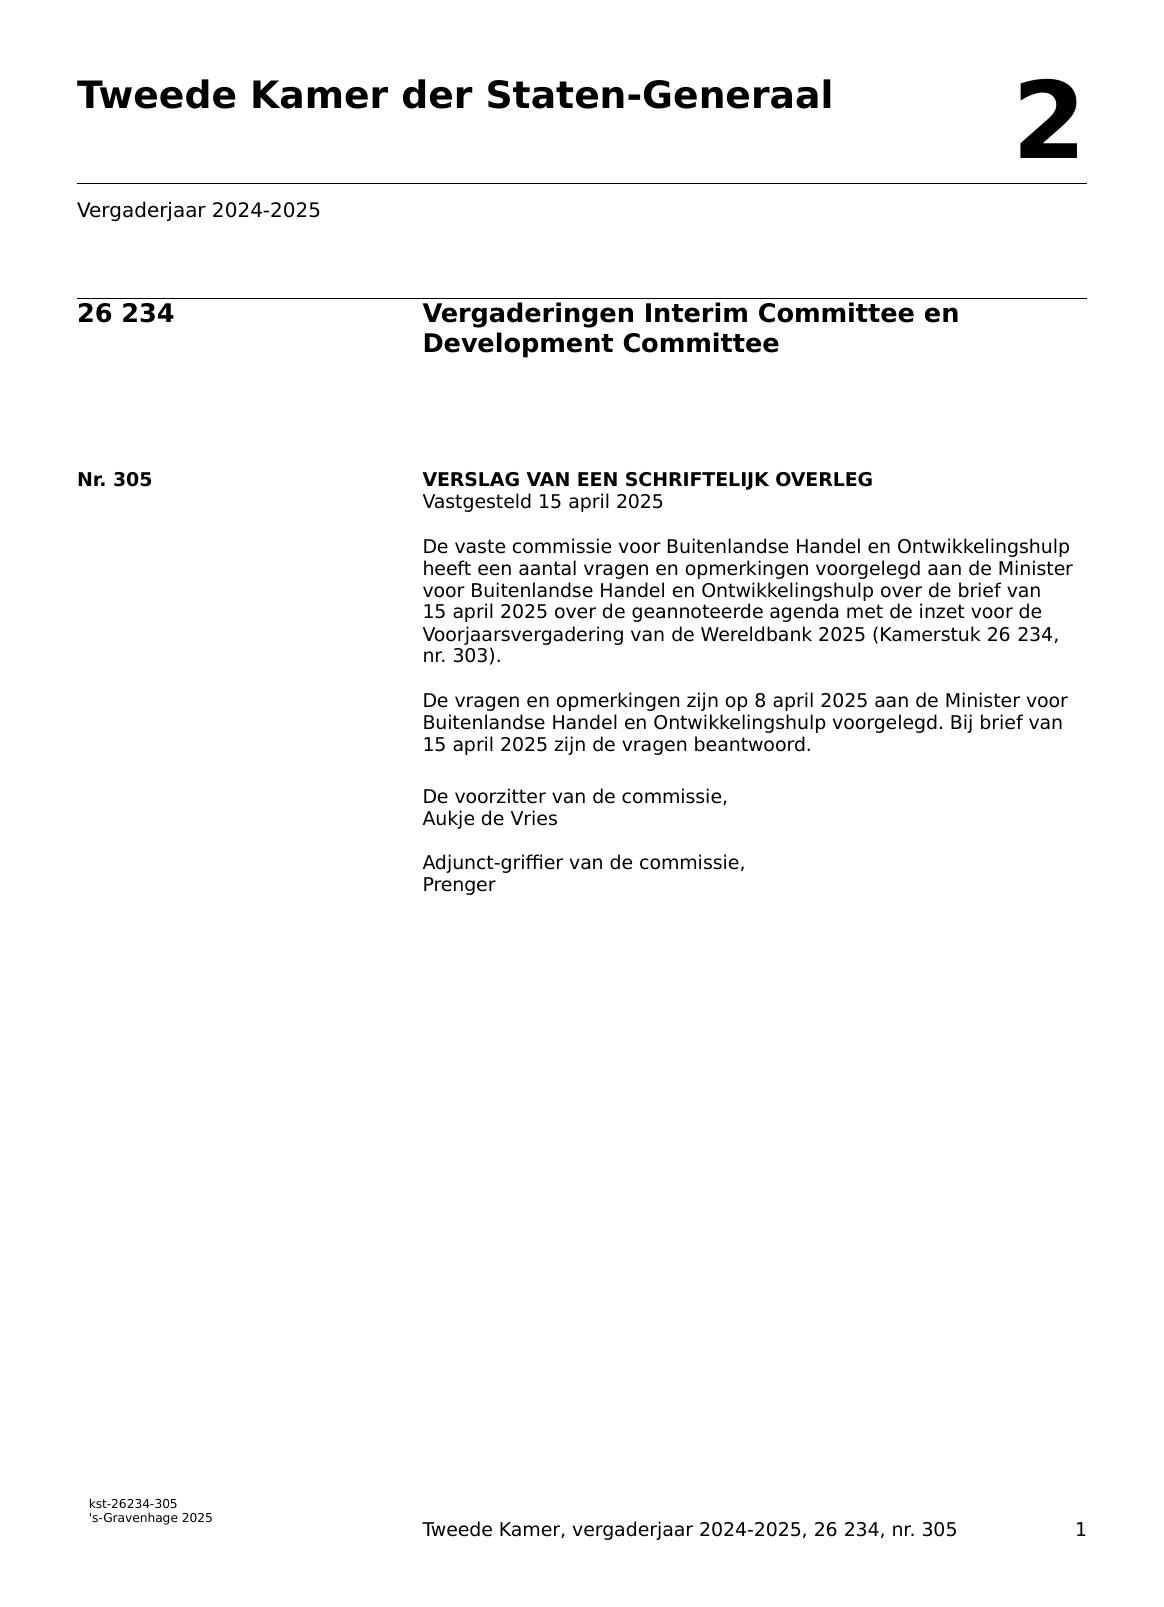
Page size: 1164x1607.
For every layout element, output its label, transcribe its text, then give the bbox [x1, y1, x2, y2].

text De voorzitter van de commissie, Aukje de Vries [422, 786, 1087, 829]
subtitle Nr. 305 VERSLAG VAN EEN SCHRIFTELIJK OVERLEG [77, 469, 1087, 491]
text kst-26234-305 [88, 1497, 323, 1511]
table_header 2 [886, 59, 1087, 183]
text De vragen en opmerkingen zijn op 8 april 2025 aan de Minister voor Buitenlandse Handel en Ontwikkelingshulp voorgelegd. Bij brief van 15 april 2025 zijn de vragen beantwoord. [422, 689, 1087, 756]
subtitle 26 234 Vergaderingen Interim Committee en Development Committee [77, 299, 1087, 358]
text Vastgesteld 15 april 2025 [422, 491, 1087, 513]
text De vaste commissie voor Buitenlandse Handel en Ontwikkelingshulp heeft een aantal vragen en opmerkingen voorgelegd aan de Minister voor Buitenlandse Handel en Ontwikkelingshulp over de brief van 15 april 2025 over de geannoteerde agenda met de inzet voor de Voorjaarsvergadering van de Wereldbank 2025 (Kamerstuk 26 234, nr. 303). [422, 536, 1087, 667]
table_header Tweede Kamer der Staten-Generaal [77, 59, 886, 183]
text Adjunct-griffier van de commissie, Prenger [422, 852, 1087, 896]
table_cell Vergaderjaar 2024-2025 [77, 184, 1087, 298]
text 's-Gravenhage 2025 [88, 1511, 323, 1525]
